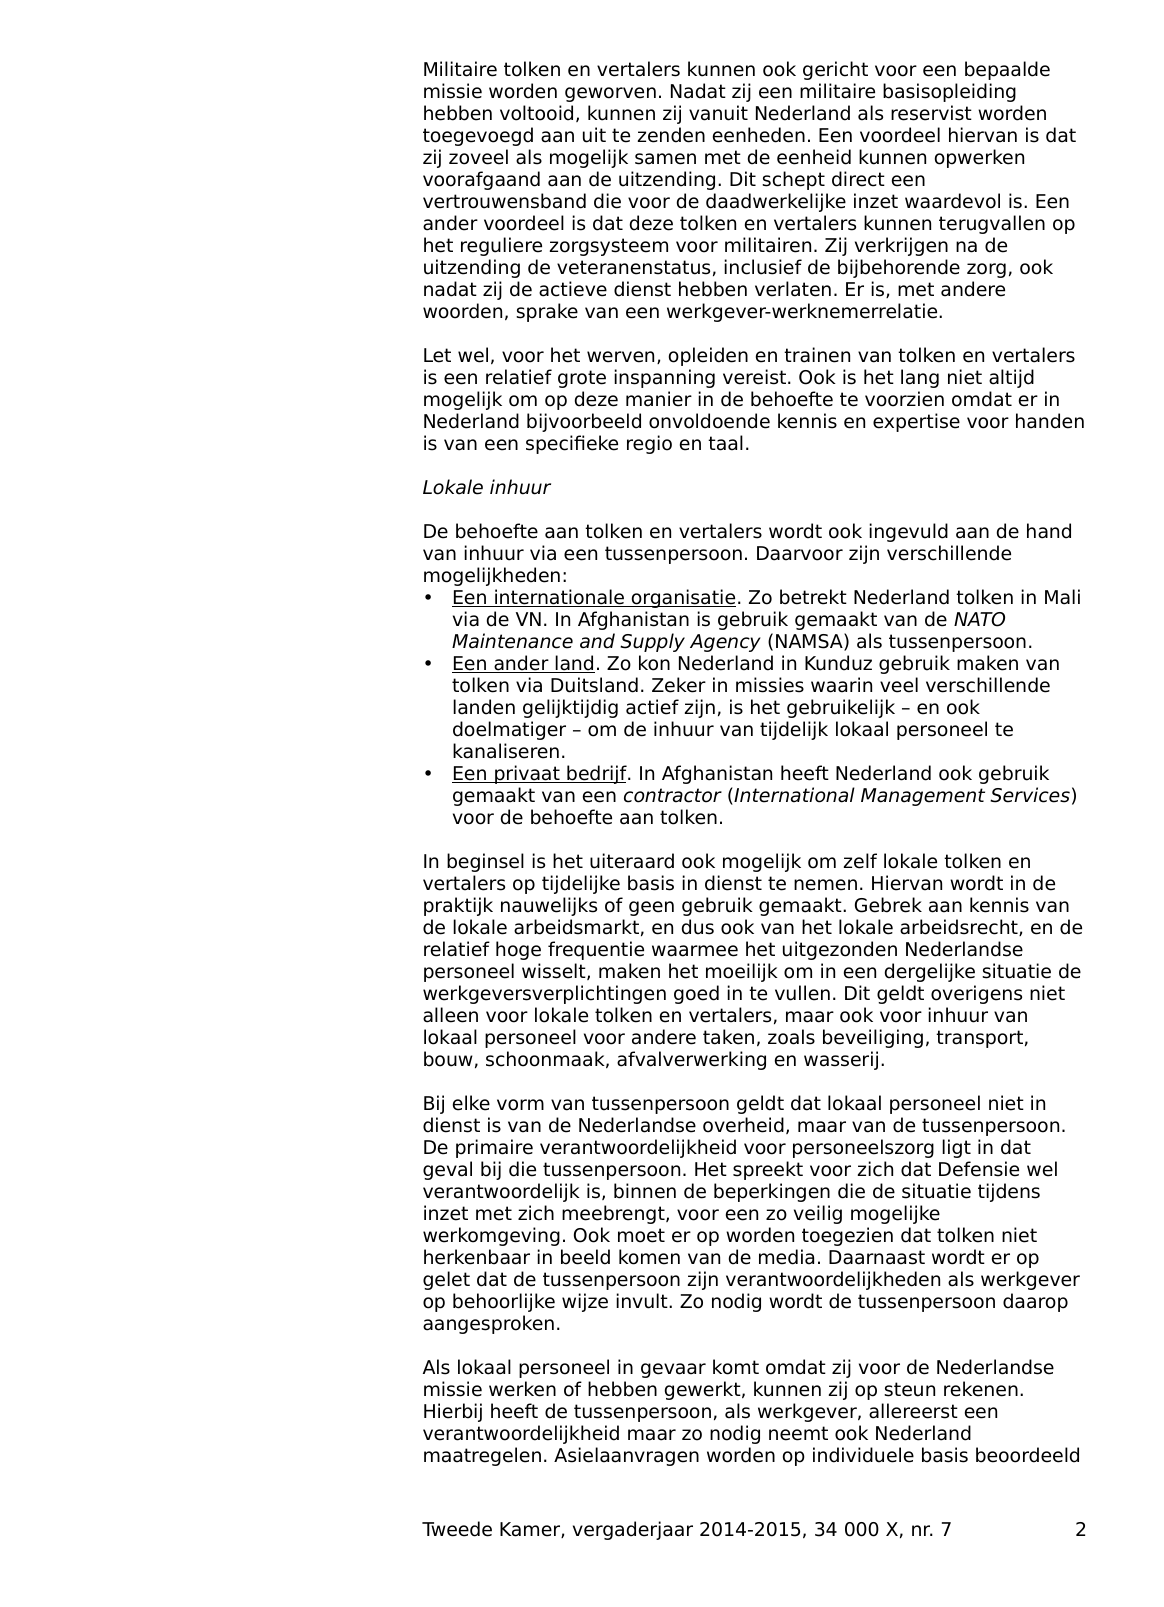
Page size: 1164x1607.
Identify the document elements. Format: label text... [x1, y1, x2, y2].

text In beginsel is het uiteraard ook mogelijk om zelf lokale tolken en vertalers op tijdelijke basis in dienst te nemen. Hiervan wordt in de praktijk nauwelijks of geen gebruik gemaakt. Gebrek aan kennis van de lokale arbeidsmarkt, en dus ook van het lokale arbeidsrecht, en de relatief hoge frequentie waarmee het uitgezonden Nederlandse personeel wisselt, maken het moeilijk om in een dergelijke situatie de werkgeversverplichtingen goed in te vullen. Dit geldt overigens niet alleen voor lokale tolken en vertalers, maar ook voor inhuur van lokaal personeel voor andere taken, zoals beveiliging, transport, bouw, schoonmaak, afvalverwerking en wasserij. [422, 851, 1087, 1071]
text Let wel, voor het werven, opleiden en trainen van tolken en vertalers is een relatief grote inspanning vereist. Ook is het lang niet altijd mogelijk om op deze manier in de behoefte te voorzien omdat er in Nederland bijvoorbeeld onvoldoende kennis en expertise voor handen is van een specifieke regio en taal. [422, 345, 1087, 455]
text • Een privaat bedrijf. In Afghanistan heeft Nederland ook gebruik gemaakt van een contractor (International Management Services) voor de behoefte aan tolken. [422, 763, 1087, 829]
text • Een internationale organisatie. Zo betrekt Nederland tolken in Mali via de VN. In Afghanistan is gebruik gemaakt van de NATO Maintenance and Supply Agency (NAMSA) als tussenpersoon. [422, 587, 1087, 653]
subtitle Lokale inhuur [422, 477, 1087, 499]
text De behoefte aan tolken en vertalers wordt ook ingevuld aan de hand van inhuur via een tussenpersoon. Daarvoor zijn verschillende mogelijkheden: [422, 521, 1087, 587]
text Als lokaal personeel in gevaar komt omdat zij voor de Nederlandse missie werken of hebben gewerkt, kunnen zij op steun rekenen. Hierbij heeft de tussenpersoon, als werkgever, allereerst een verantwoordelijkheid maar zo nodig neemt ook Nederland maatregelen. Asielaanvragen worden op individuele basis beoordeeld [422, 1357, 1087, 1467]
text • Een ander land. Zo kon Nederland in Kunduz gebruik maken van tolken via Duitsland. Zeker in missies waarin veel verschillende landen gelijktijdig actief zijn, is het gebruikelijk – en ook doelmatiger – om de inhuur van tijdelijk lokaal personeel te kanaliseren. [422, 653, 1087, 763]
text Militaire tolken en vertalers kunnen ook gericht voor een bepaalde missie worden geworven. Nadat zij een militaire basisopleiding hebben voltooid, kunnen zij vanuit Nederland als reservist worden toegevoegd aan uit te zenden eenheden. Een voordeel hiervan is dat zij zoveel als mogelijk samen met de eenheid kunnen opwerken voorafgaand aan de uitzending. Dit schept direct een vertrouwensband die voor de daadwerkelijke inzet waardevol is. Een ander voordeel is dat deze tolken en vertalers kunnen terugvallen op het reguliere zorgsysteem voor militairen. Zij verkrijgen na de uitzending de veteranenstatus, inclusief de bijbehorende zorg, ook nadat zij de actieve dienst hebben verlaten. Er is, met andere woorden, sprake van een werkgever-werknemerrelatie. [422, 59, 1087, 323]
text Bij elke vorm van tussenpersoon geldt dat lokaal personeel niet in dienst is van de Nederlandse overheid, maar van de tussenpersoon. De primaire verantwoordelijkheid voor personeelszorg ligt in dat geval bij die tussenpersoon. Het spreekt voor zich dat Defensie wel verantwoordelijk is, binnen de beperkingen die de situatie tijdens inzet met zich meebrengt, voor een zo veilig mogelijke werkomgeving. Ook moet er op worden toegezien dat tolken niet herkenbaar in beeld komen van de media. Daarnaast wordt er op gelet dat de tussenpersoon zijn verantwoordelijkheden als werkgever op behoorlijke wijze invult. Zo nodig wordt de tussenpersoon daarop aangesproken. [422, 1093, 1087, 1335]
